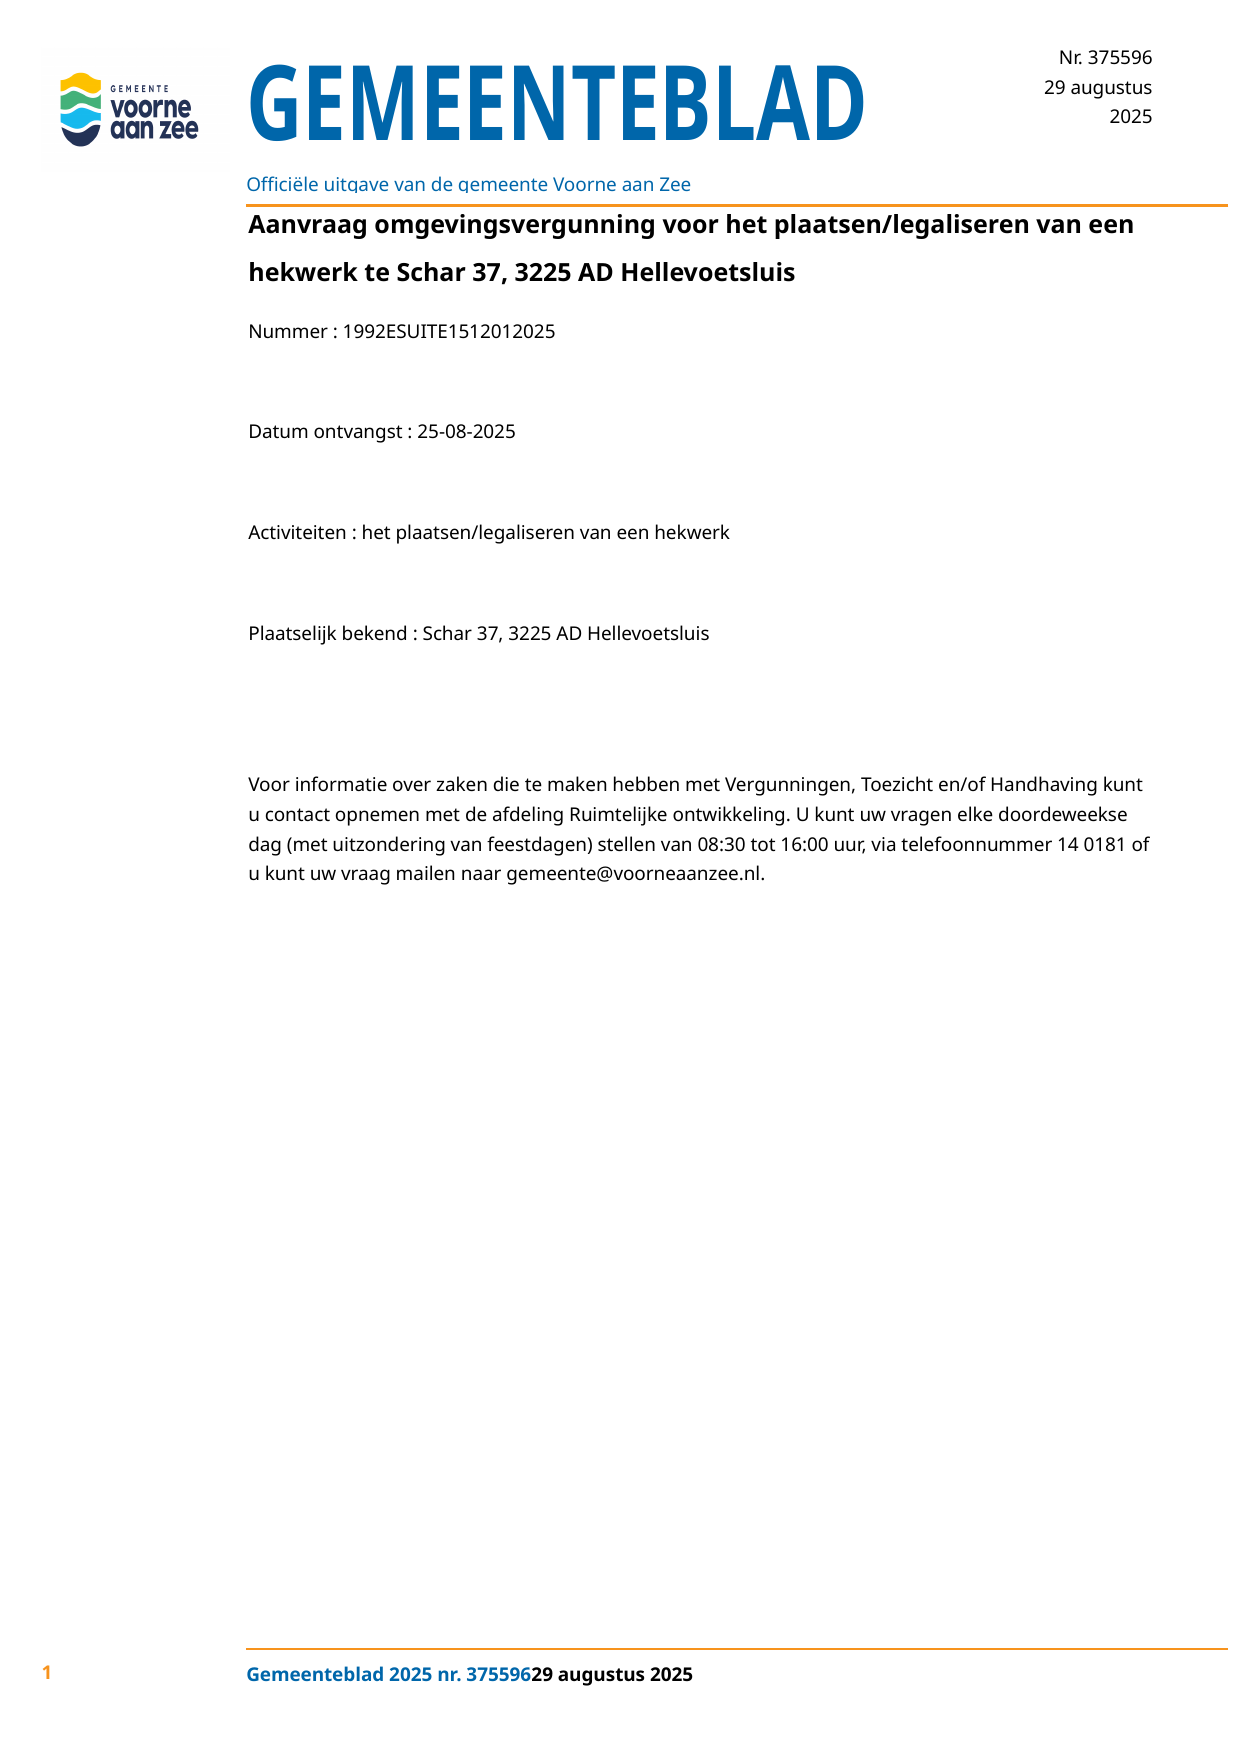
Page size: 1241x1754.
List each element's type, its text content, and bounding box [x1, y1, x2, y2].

text Plaatselijk bekend : Schar 37, 3225 AD Hellevoetsluis [248, 620, 1152, 646]
text Activiteiten : het plaatsen/legaliseren van een hekwerk [248, 519, 1152, 545]
text Aanvraag omgevingsvergunning voor het plaatsen/legaliseren van een hekwerk te Schar 37, 3225 AD Hellevoetsluis [248, 207, 1152, 288]
picture [41, 47, 231, 172]
text Nummer : 1992ESUITE1512012025 [248, 318, 1152, 344]
text Datum ontvangst : 25-08-2025 [248, 419, 1152, 444]
text Voor informatie over zaken die te maken hebben met Vergunningen, Toezicht en/of Handhaving kunt u contact opnemen met de afdeling Ruimtelijke ontwikkeling. U kunt uw vragen elke doordeweekse dag (met uitzondering van feestdagen) stellen van 08:30 tot 16:00 uur, via telefoonnummer 14 0181 of u kunt uw vraag mailen naar gemeente@voorneaanzee.nl. [248, 772, 1152, 886]
